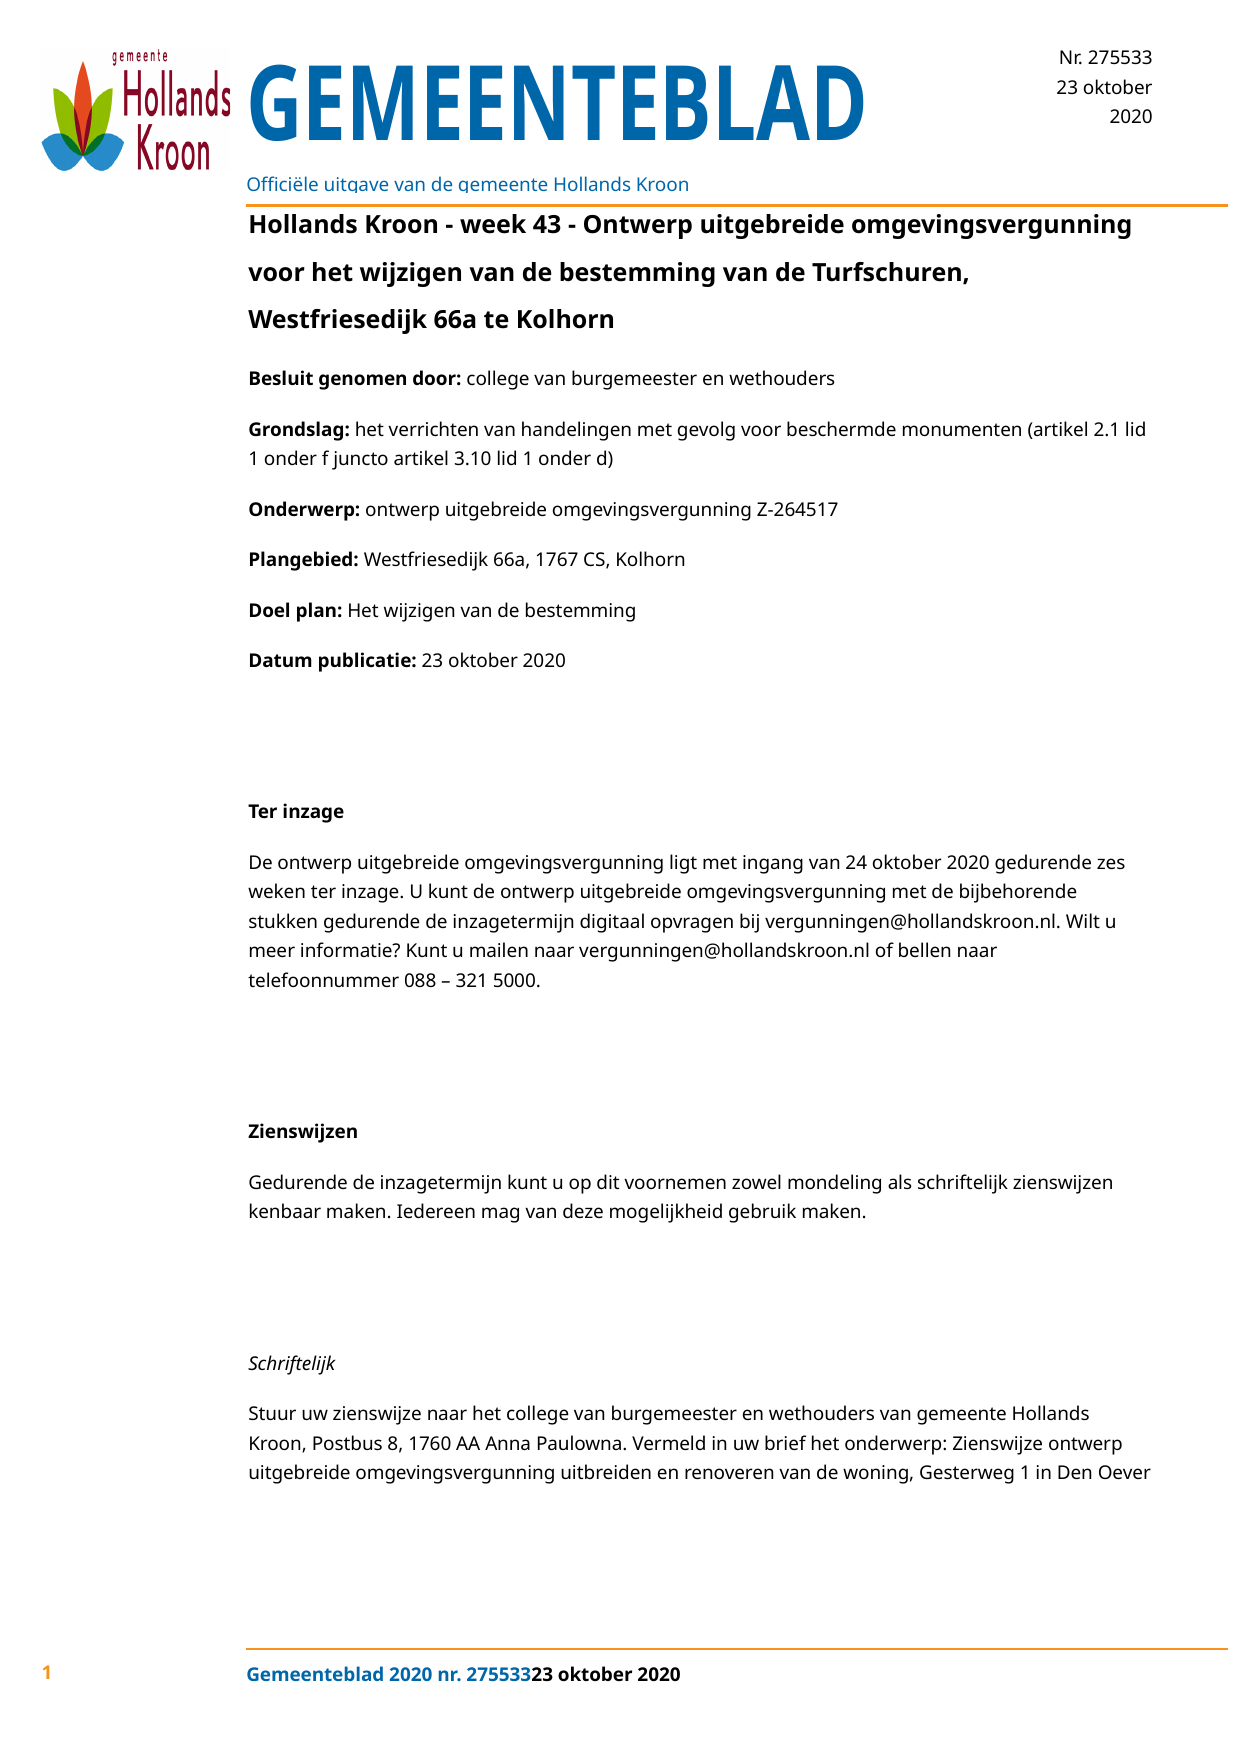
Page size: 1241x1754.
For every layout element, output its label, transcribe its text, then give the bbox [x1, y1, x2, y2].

text Ter inzage [248, 798, 1152, 824]
text Datum publicatie: 23 oktober 2020 [248, 647, 1152, 673]
text Doel plan: Het wijzigen van de bestemming [248, 597, 1152, 622]
text Onderwerp: ontwerp uitgebreide omgevingsvergunning Z-264517 [248, 496, 1152, 522]
picture [41, 47, 231, 172]
text Schriftelijk [248, 1350, 1152, 1375]
text Grondslag: het verrichten van handelingen met gevolg voor beschermde monumenten (artikel 2.1 lid 1 onder f juncto artikel 3.10 lid 1 onder d) [248, 416, 1152, 471]
text Hollands Kroon - week 43 - Ontwerp uitgebreide omgevingsvergunning voor het wijzigen van de bestemming van de Turfschuren, Westfriesedijk 66a te Kolhorn [248, 207, 1152, 336]
text Gedurende de inzagetermijn kunt u op dit voornemen zowel mondeling als schriftelijk zienswijzen kenbaar maken. Iedereen mag van deze mogelijkheid gebruik maken. [248, 1169, 1152, 1224]
text Plangebied: Westfriesedijk 66a, 1767 CS, Kolhorn [248, 546, 1152, 572]
text Besluit genomen door: college van burgemeester en wethouders [248, 366, 1152, 391]
text Zienswijzen [248, 1118, 1152, 1144]
text De ontwerp uitgebreide omgevingsvergunning ligt met ingang van 24 oktober 2020 gedurende zes weken ter inzage. U kunt de ontwerp uitgebreide omgevingsvergunning met de bijbehorende stukken gedurende de inzagetermijn digitaal opvragen bij vergunningen@hollandskroon.nl. Wilt u meer informatie? Kunt u mailen naar vergunningen@hollandskroon.nl of bellen naar telefoonnummer 088 – 321 5000. [248, 849, 1152, 993]
text Stuur uw zienswijze naar het college van burgemeester en wethouders van gemeente Hollands Kroon, Postbus 8, 1760 AA Anna Paulowna. Vermeld in uw brief het onderwerp: Zienswijze ontwerp uitgebreide omgevingsvergunning uitbreiden en renoveren van de woning, Gesterweg 1 in Den Oever [248, 1400, 1152, 1485]
